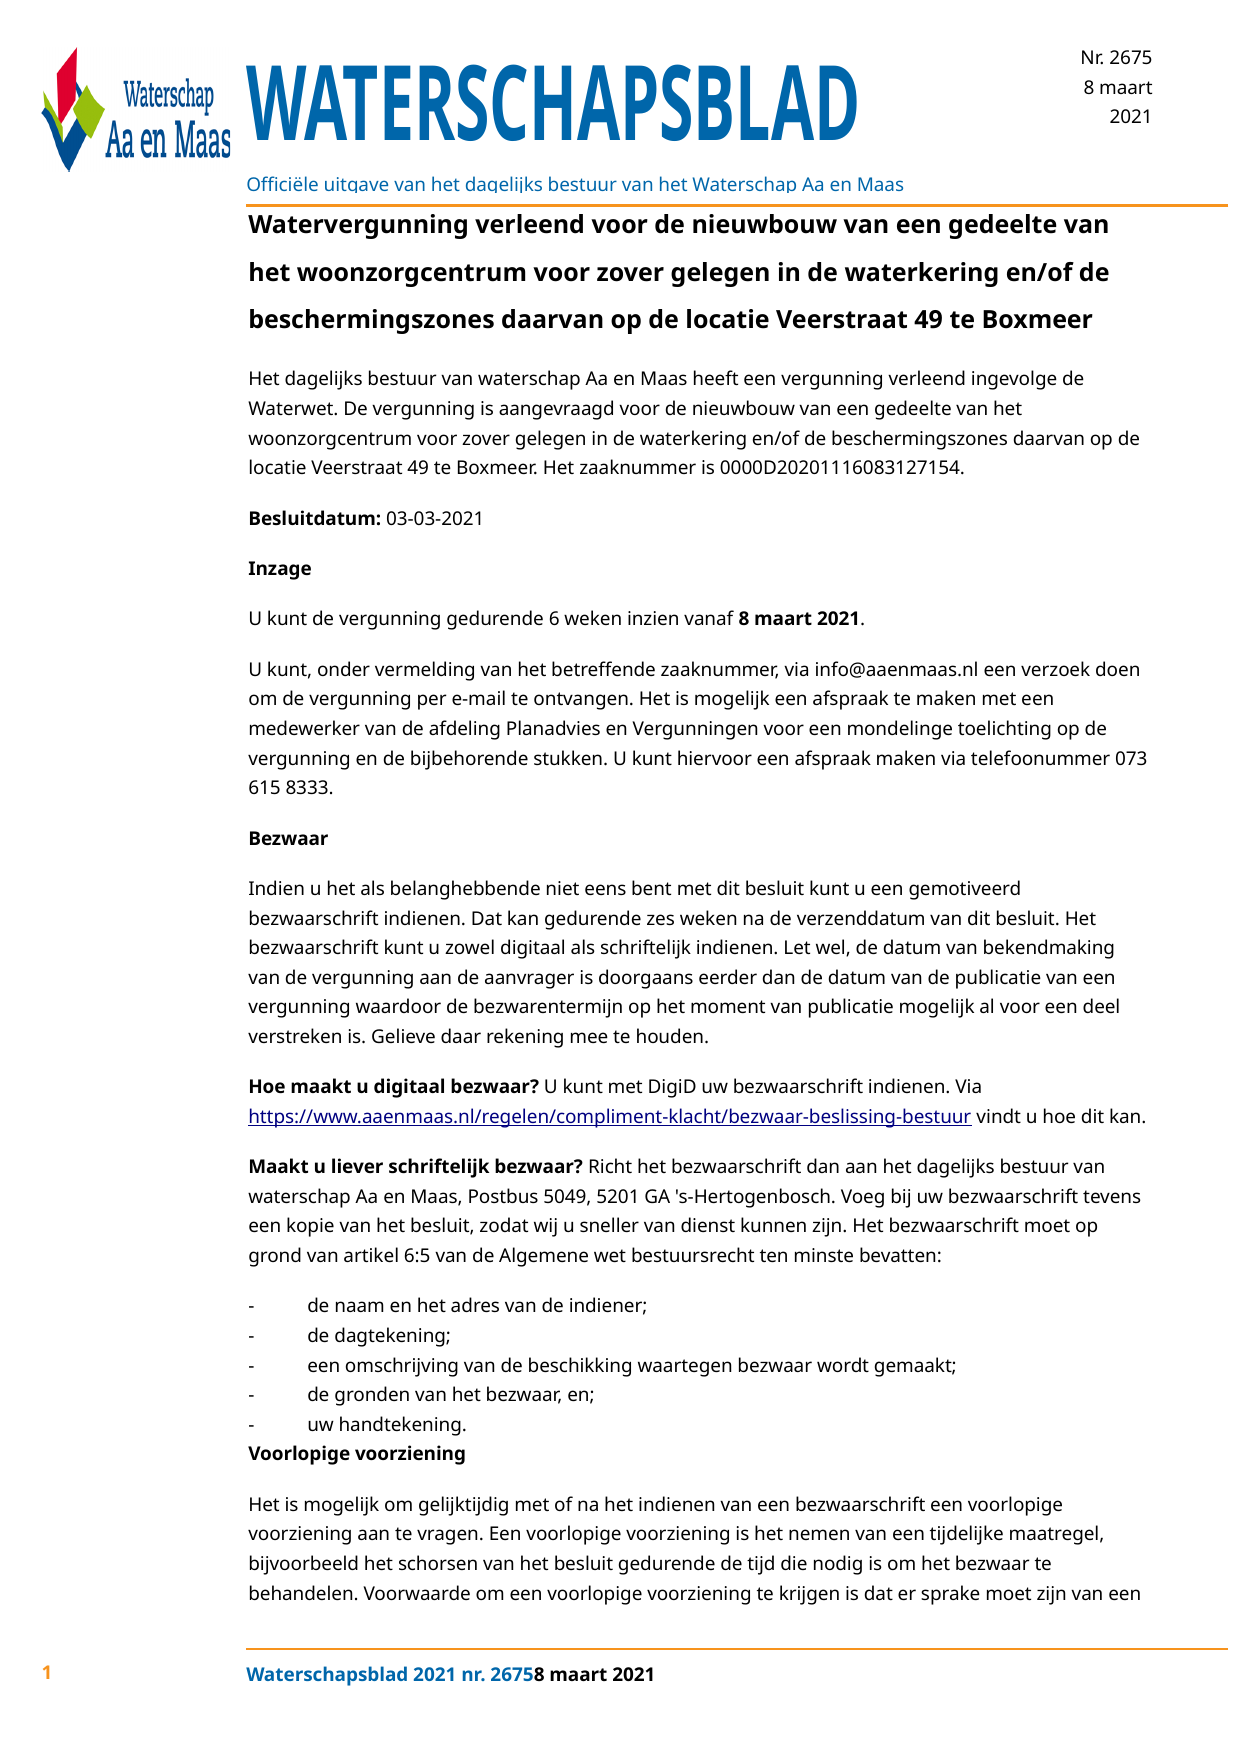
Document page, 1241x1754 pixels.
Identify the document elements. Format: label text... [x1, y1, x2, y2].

text Indien u het als belanghebbende niet eens bent met dit besluit kunt u een gemotiveerd bezwaarschrift indienen. Dat kan gedurende zes weken na de verzenddatum van dit besluit. Het bezwaarschrift kunt u zowel digitaal als schriftelijk indienen. Let wel, de datum van bekendmaking van de vergunning aan de aanvrager is doorgaans eerder dan de datum van de publicatie van een vergunning waardoor de bezwarentermijn op het moment van publicatie mogelijk al voor een deel verstreken is. Gelieve daar rekening mee te houden. [248, 875, 1152, 1049]
list de gronden van het bezwaar, en; [248, 1381, 1152, 1407]
list een omschrijving van de beschikking waartegen bezwaar wordt gemaakt; [248, 1352, 1152, 1377]
list de dagtekening; [248, 1322, 1152, 1348]
text Het is mogelijk om gelijktijdig met of na het indienen van een bezwaarschrift een voorlopige voorziening aan te vragen. Een voorlopige voorziening is het nemen van een tijdelijke maatregel, bijvoorbeeld het schorsen van het besluit gedurende de tijd die nodig is om het bezwaar te behandelen. Voorwaarde om een voorlopige voorziening te krijgen is dat er sprake moet zijn van een [248, 1491, 1152, 1605]
text Voorlopige voorziening [248, 1441, 1152, 1466]
text Maakt u liever schriftelijk bezwaar? Richt het bezwaarschrift dan aan het dagelijks bestuur van waterschap Aa en Maas, Postbus 5049, 5201 GA 's-Hertogenbosch. Voeg bij uw bezwaarschrift tevens een kopie van het besluit, zodat wij u sneller van dienst kunnen zijn. Het bezwaarschrift moet op grond van artikel 6:5 van de Algemene wet bestuursrecht ten minste bevatten: [248, 1153, 1152, 1268]
text Bezwaar [248, 825, 1152, 850]
text Het dagelijks bestuur van waterschap Aa en Maas heeft een vergunning verleend ingevolge de Waterwet. De vergunning is aangevraagd voor de nieuwbouw van een gedeelte van het woonzorgcentrum voor zover gelegen in de waterkering en/of de beschermingszones daarvan op de locatie Veerstraat 49 te Boxmeer. Het zaaknummer is 0000D20201116083127154. [248, 366, 1152, 480]
text U kunt, onder vermelding van het betreffende zaaknummer, via info@aaenmaas.nl een verzoek doen om de vergunning per e-mail te ontvangen. Het is mogelijk een afspraak te maken met een medewerker van de afdeling Planadvies en Vergunningen voor een mondelinge toelichting op de vergunning en de bijbehorende stukken. U kunt hiervoor een afspraak maken via telefoonummer 073 615 8333. [248, 656, 1152, 800]
list de naam en het adres van de indiener; [248, 1293, 1152, 1318]
list uw handtekening. [248, 1411, 1152, 1437]
picture [41, 47, 231, 172]
text Inzage [248, 555, 1152, 581]
text Watervergunning verleend voor de nieuwbouw van een gedeelte van het woonzorgcentrum voor zover gelegen in de waterkering en/of de beschermingszones daarvan op de locatie Veerstraat 49 te Boxmeer [248, 207, 1152, 336]
text Besluitdatum: 03-03-2021 [248, 505, 1152, 530]
text U kunt de vergunning gedurende 6 weken inzien vanaf 8 maart 2021. [248, 606, 1152, 631]
text Hoe maakt u digitaal bezwaar? U kunt met DigiD uw bezwaarschrift indienen. Via https://www.aaenmaas.nl/regelen/compliment-klacht/bezwaar-beslissing-bestuur vindt u hoe dit kan. [248, 1073, 1152, 1129]
